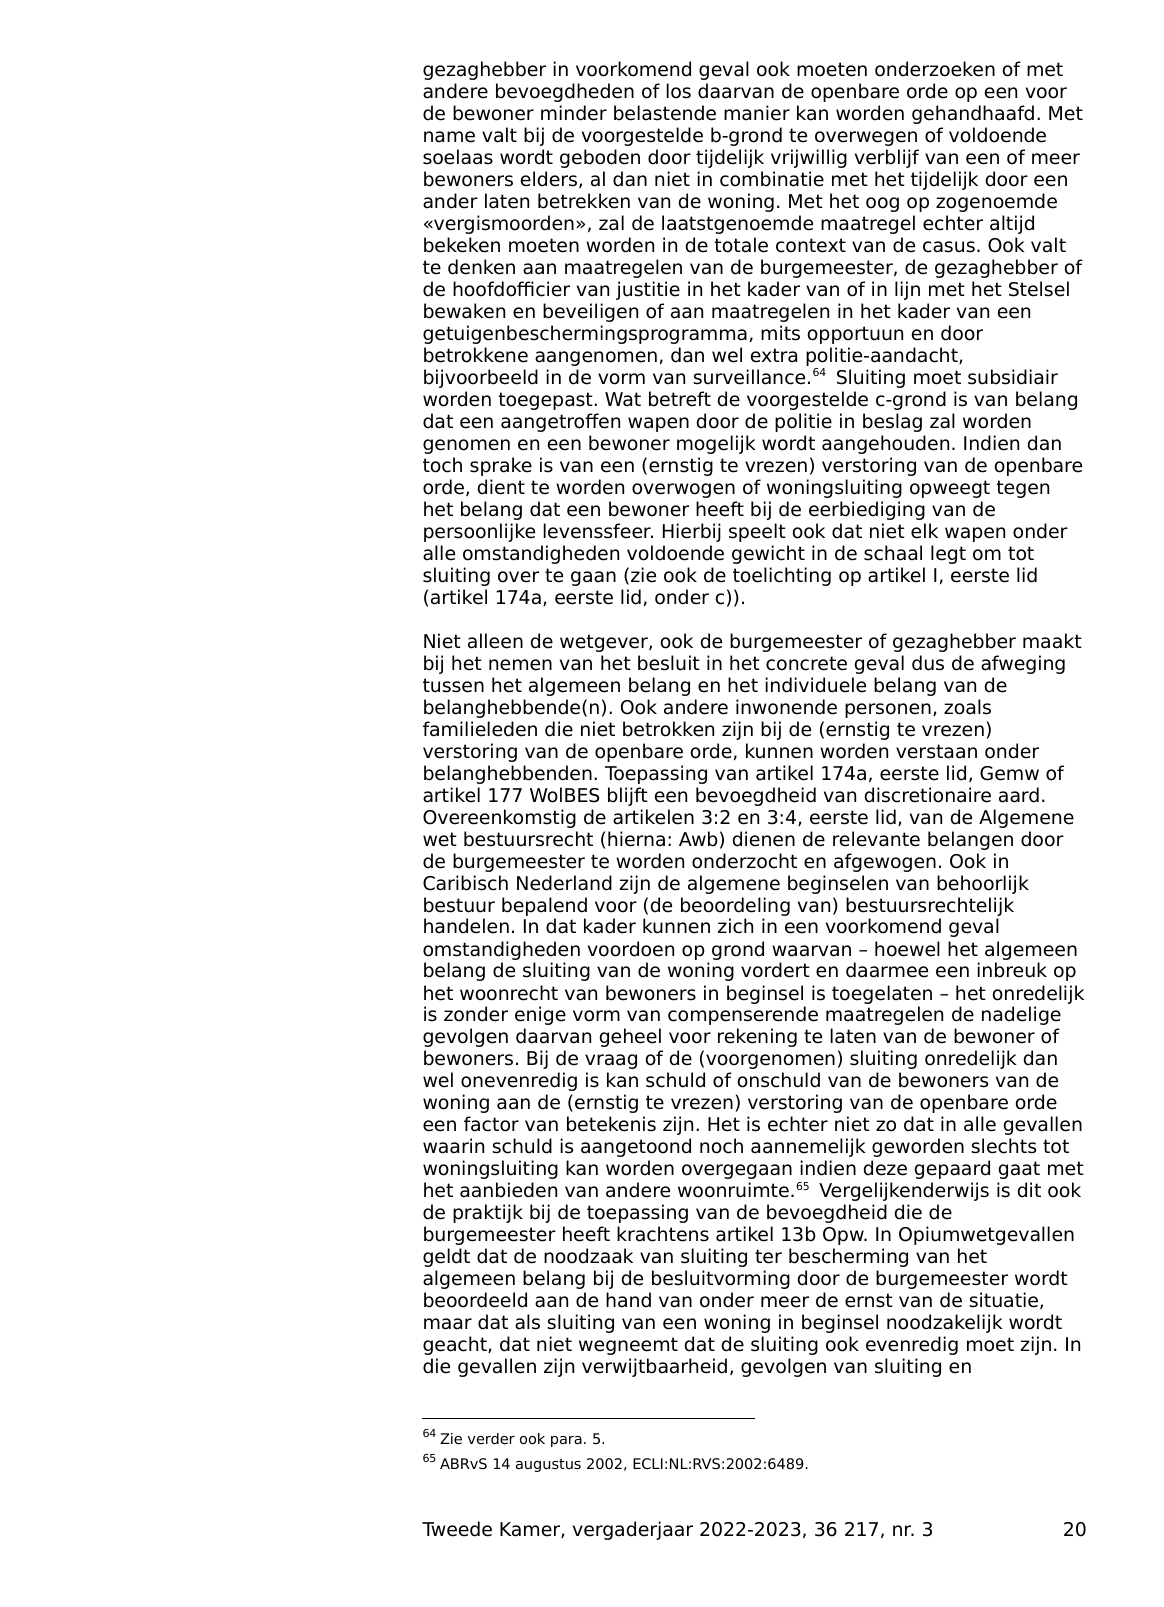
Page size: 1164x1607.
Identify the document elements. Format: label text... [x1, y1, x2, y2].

text gezaghebber in voorkomend geval ook moeten onderzoeken of met andere bevoegdheden of los daarvan de openbare orde op een voor de bewoner minder belastende manier kan worden gehandhaafd. Met name valt bij de voorgestelde b-grond te overwegen of voldoende soelaas wordt geboden door tijdelijk vrijwillig verblijf van een of meer bewoners elders, al dan niet in combinatie met het tijdelijk door een ander laten betrekken van de woning. Met het oog op zogenoemde «vergismoorden», zal de laatstgenoemde maatregel echter altijd bekeken moeten worden in de totale context van de casus. Ook valt te denken aan maatregelen van de burgemeester, de gezaghebber of de hoofdofficier van justitie in het kader van of in lijn met het Stelsel bewaken en beveiligen of aan maatregelen in het kader van een getuigenbeschermingsprogramma, mits opportuun en door betrokkene aangenomen, dan wel extra politie-aandacht, bijvoorbeeld in de vorm van surveillance. Sluiting moet subsidiair worden toegepast. Wat betreft de voorgestelde c-grond is van belang dat een aangetroffen wapen door de politie in beslag zal worden genomen en een bewoner mogelijk wordt aangehouden. Indien dan toch sprake is van een (ernstig te vrezen) verstoring van de openbare orde, dient te worden overwogen of woningsluiting opweegt tegen het belang dat een bewoner heeft bij de eerbiediging van de persoonlijke levenssfeer. Hierbij speelt ook dat niet elk wapen onder alle omstandigheden voldoende gewicht in de schaal legt om tot sluiting over te gaan (zie ook de toelichting op artikel I, eerste lid (artikel 174a, eerste lid, onder c)). [422, 59, 1087, 608]
text Zie verder ook para. 5. [422, 1427, 1087, 1449]
text Niet alleen de wetgever, ook de burgemeester of gezaghebber maakt bij het nemen van het besluit in het concrete geval dus de afweging tussen het algemeen belang en het individuele belang van de belanghebbende(n). Ook andere inwonende personen, zoals familieleden die niet betrokken zijn bij de (ernstig te vrezen) verstoring van de openbare orde, kunnen worden verstaan onder belanghebbenden. Toepassing van artikel 174a, eerste lid, Gemw of artikel 177 WolBES blijft een bevoegdheid van discretionaire aard. Overeenkomstig de artikelen 3:2 en 3:4, eerste lid, van de Algemene wet bestuursrecht (hierna: Awb) dienen de relevante belangen door de burgemeester te worden onderzocht en afgewogen. Ook in Caribisch Nederland zijn de algemene beginselen van behoorlijk bestuur bepalend voor (de beoordeling van) bestuursrechtelijk handelen. In dat kader kunnen zich in een voorkomend geval omstandigheden voordoen op grond waarvan – hoewel het algemeen belang de sluiting van de woning vordert en daarmee een inbreuk op het woonrecht van bewoners in beginsel is toegelaten – het onredelijk is zonder enige vorm van compenserende maatregelen de nadelige gevolgen daarvan geheel voor rekening te laten van de bewoner of bewoners. Bij de vraag of de (voorgenomen) sluiting onredelijk dan wel onevenredig is kan schuld of onschuld van de bewoners van de woning aan de (ernstig te vrezen) verstoring van de openbare orde een factor van betekenis zijn. Het is echter niet zo dat in alle gevallen waarin schuld is aangetoond noch aannemelijk geworden slechts tot woningsluiting kan worden overgegaan indien deze gepaard gaat met het aanbieden van andere woonruimte. Vergelijkenderwijs is dit ook de praktijk bij de toepassing van de bevoegdheid die de burgemeester heeft krachtens artikel 13b Opw. In Opiumwetgevallen geldt dat de noodzaak van sluiting ter bescherming van het algemeen belang bij de besluitvorming door de burgemeester wordt beoordeeld aan de hand van onder meer de ernst van de situatie, maar dat als sluiting van een woning in beginsel noodzakelijk wordt geacht, dat niet wegneemt dat de sluiting ook evenredig moet zijn. In die gevallen zijn verwijtbaarheid, gevolgen van sluiting en [422, 631, 1087, 1378]
text ABRvS 14 augustus 2002, ECLI:NL:RVS:2002:6489. [422, 1452, 1087, 1474]
